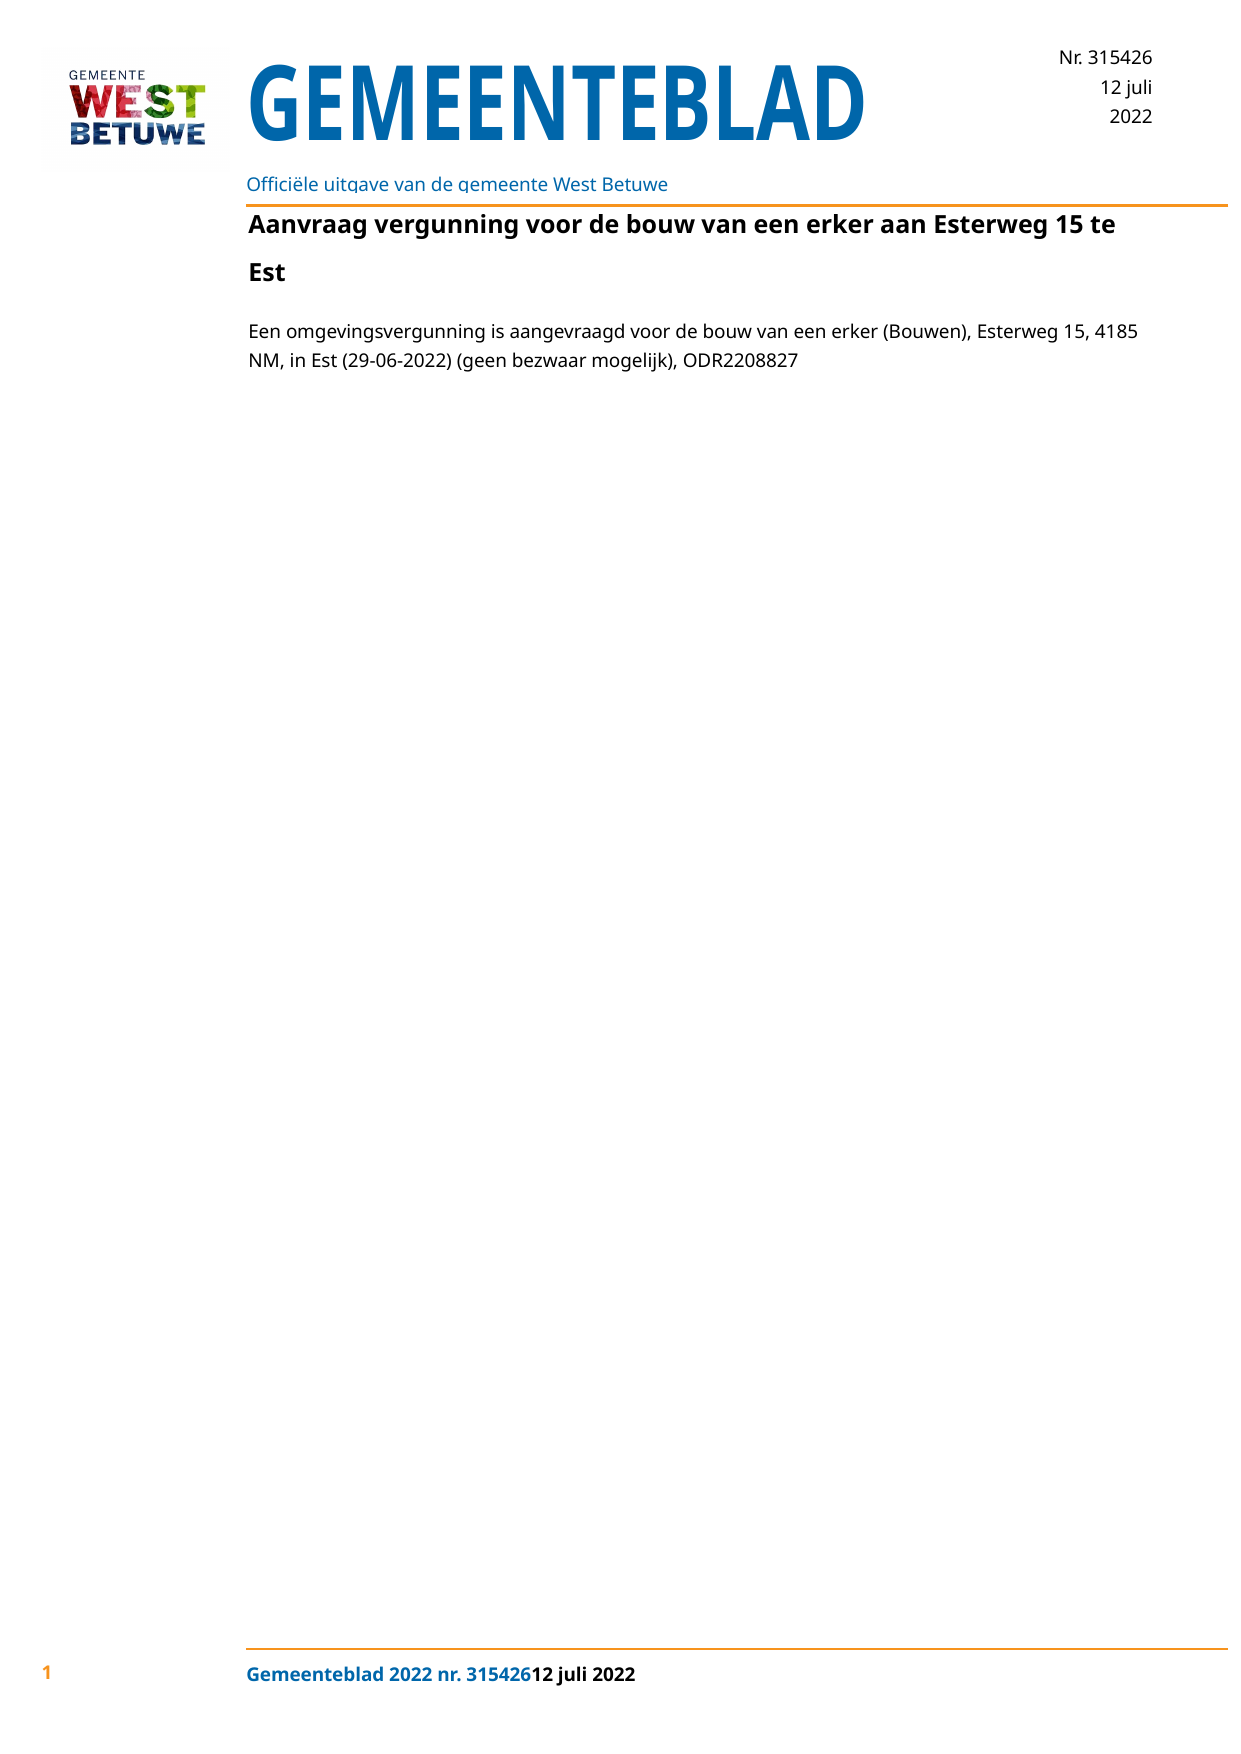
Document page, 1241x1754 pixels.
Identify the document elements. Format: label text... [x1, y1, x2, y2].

text Aanvraag vergunning voor de bouw van een erker aan Esterweg 15 te Est [248, 207, 1152, 288]
picture [41, 47, 231, 172]
text Een omgevingsvergunning is aangevraagd voor de bouw van een erker (Bouwen), Esterweg 15, 4185 NM, in Est (29-06-2022) (geen bezwaar mogelijk), ODR2208827 [248, 318, 1152, 373]
